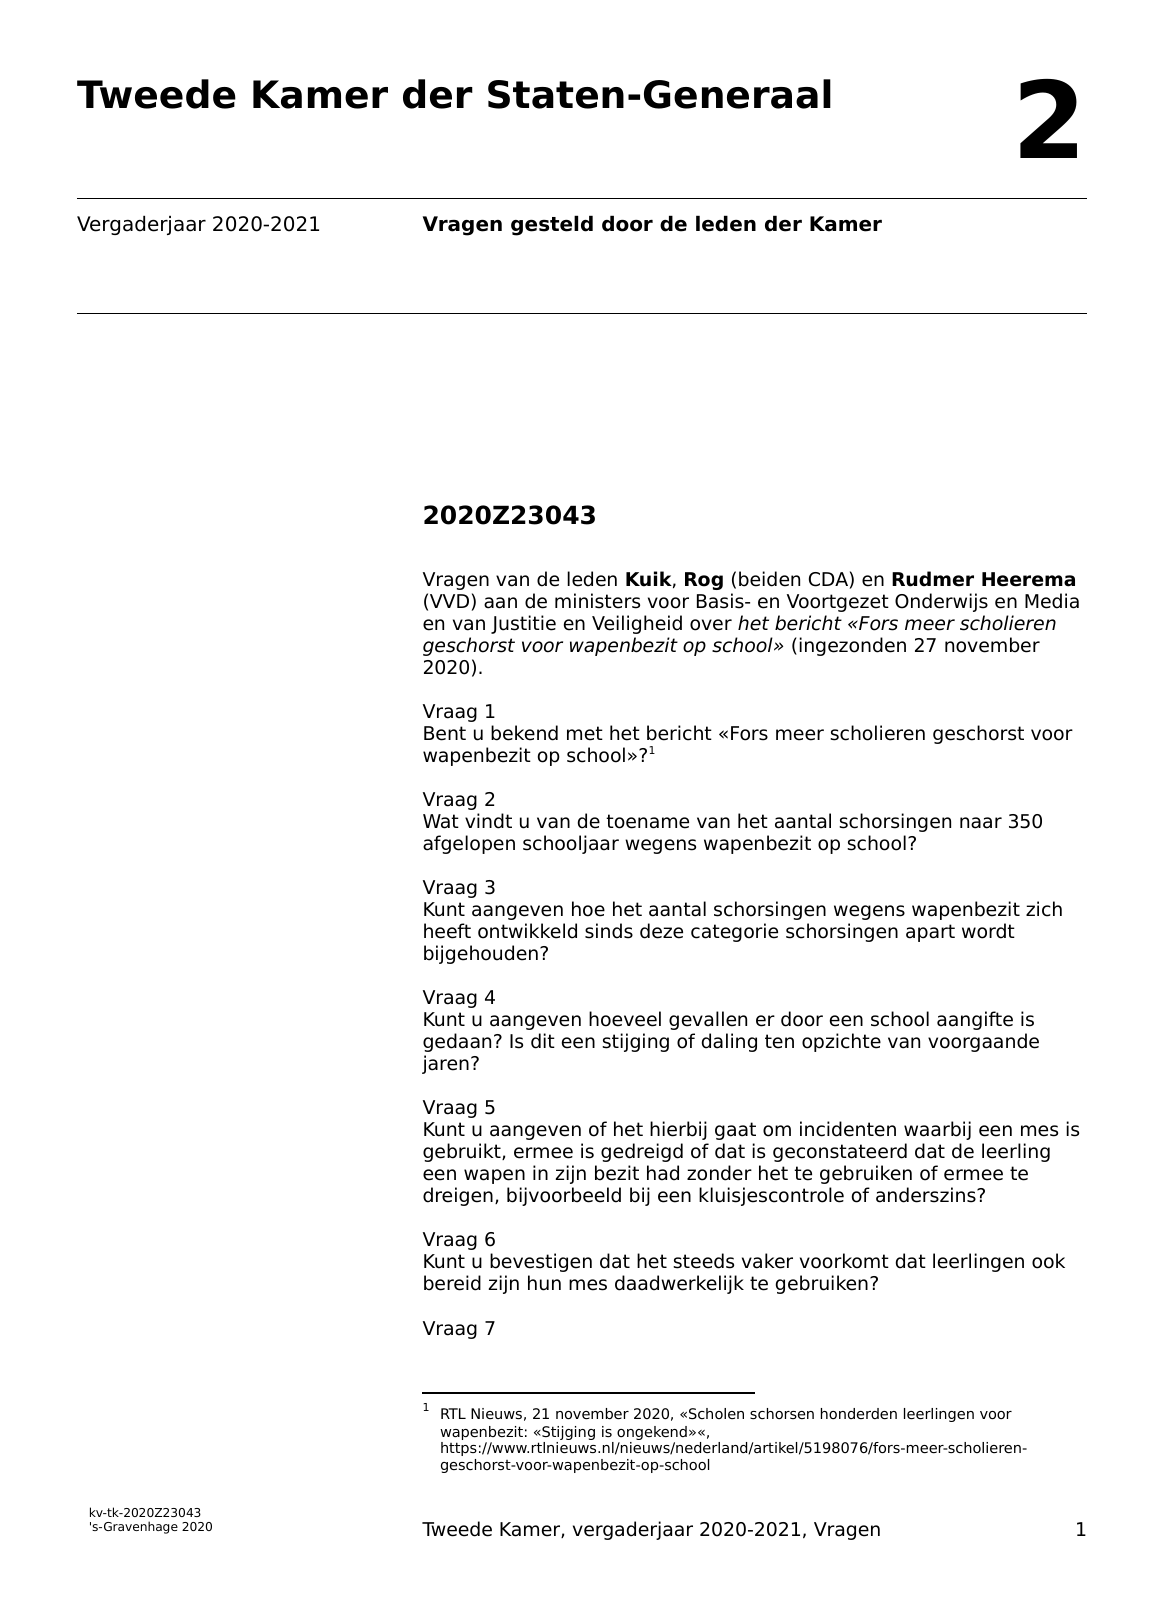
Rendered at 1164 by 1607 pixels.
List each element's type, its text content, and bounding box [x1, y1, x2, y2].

text Wat vindt u van de toename van het aantal schorsingen naar 350 afgelopen schooljaar wegens wapenbezit op school? [422, 811, 1087, 855]
text 2020Z23043 [422, 501, 1087, 531]
text Vraag 3 [422, 877, 1087, 899]
text Vraag 6 [422, 1229, 1087, 1251]
text Kunt aangeven hoe het aantal schorsingen wegens wapenbezit zich heeft ontwikkeld sinds deze categorie schorsingen apart wordt bijgehouden? [422, 899, 1087, 965]
text Vraag 4 [422, 987, 1087, 1009]
text Vraag 1 [422, 701, 1087, 723]
table_header 2 [886, 59, 1087, 198]
text kv-tk-2020Z23043 [88, 1506, 323, 1520]
text Bent u bekend met het bericht «Fors meer scholieren geschorst voor wapenbezit op school»? [422, 723, 1087, 767]
text 's-Gravenhage 2020 [88, 1520, 323, 1534]
text Vraag 2 [422, 789, 1087, 811]
text RTL Nieuws, 21 november 2020, «Scholen schorsen honderden leerlingen voor wapenbezit: «Stijging is ongekend»«, https://www.rtlnieuws.nl/nieuws/nederland/artikel/5198076/fors-meer-scholieren-geschorst-voor-wapenbezit-op-school [422, 1402, 1087, 1474]
text Vraag 7 [422, 1317, 1087, 1339]
text Kunt u aangeven of het hierbij gaat om incidenten waarbij een mes is gebruikt, ermee is gedreigd of dat is geconstateerd dat de leerling een wapen in zijn bezit had zonder het te gebruiken of ermee te dreigen, bijvoorbeeld bij een kluisjescontrole of anderszins? [422, 1119, 1087, 1207]
table_cell Vragen gesteld door de leden der Kamer [422, 199, 1087, 313]
text Kunt u bevestigen dat het steeds vaker voorkomt dat leerlingen ook bereid zijn hun mes daadwerkelijk te gebruiken? [422, 1251, 1087, 1295]
text Kunt u aangeven hoeveel gevallen er door een school aangifte is gedaan? Is dit een stijging of daling ten opzichte van voorgaande jaren? [422, 1009, 1087, 1075]
table_header Tweede Kamer der Staten-Generaal [77, 59, 886, 198]
text Vragen van de leden Kuik, Rog (beiden CDA) en Rudmer Heerema (VVD) aan de ministers voor Basis- en Voortgezet Onderwijs en Media en van Justitie en Veiligheid over het bericht «Fors meer scholieren geschorst voor wapenbezit op school» (ingezonden 27 november 2020). [422, 569, 1087, 679]
text Vraag 5 [422, 1097, 1087, 1119]
table_cell Vergaderjaar 2020-2021 [77, 199, 422, 313]
